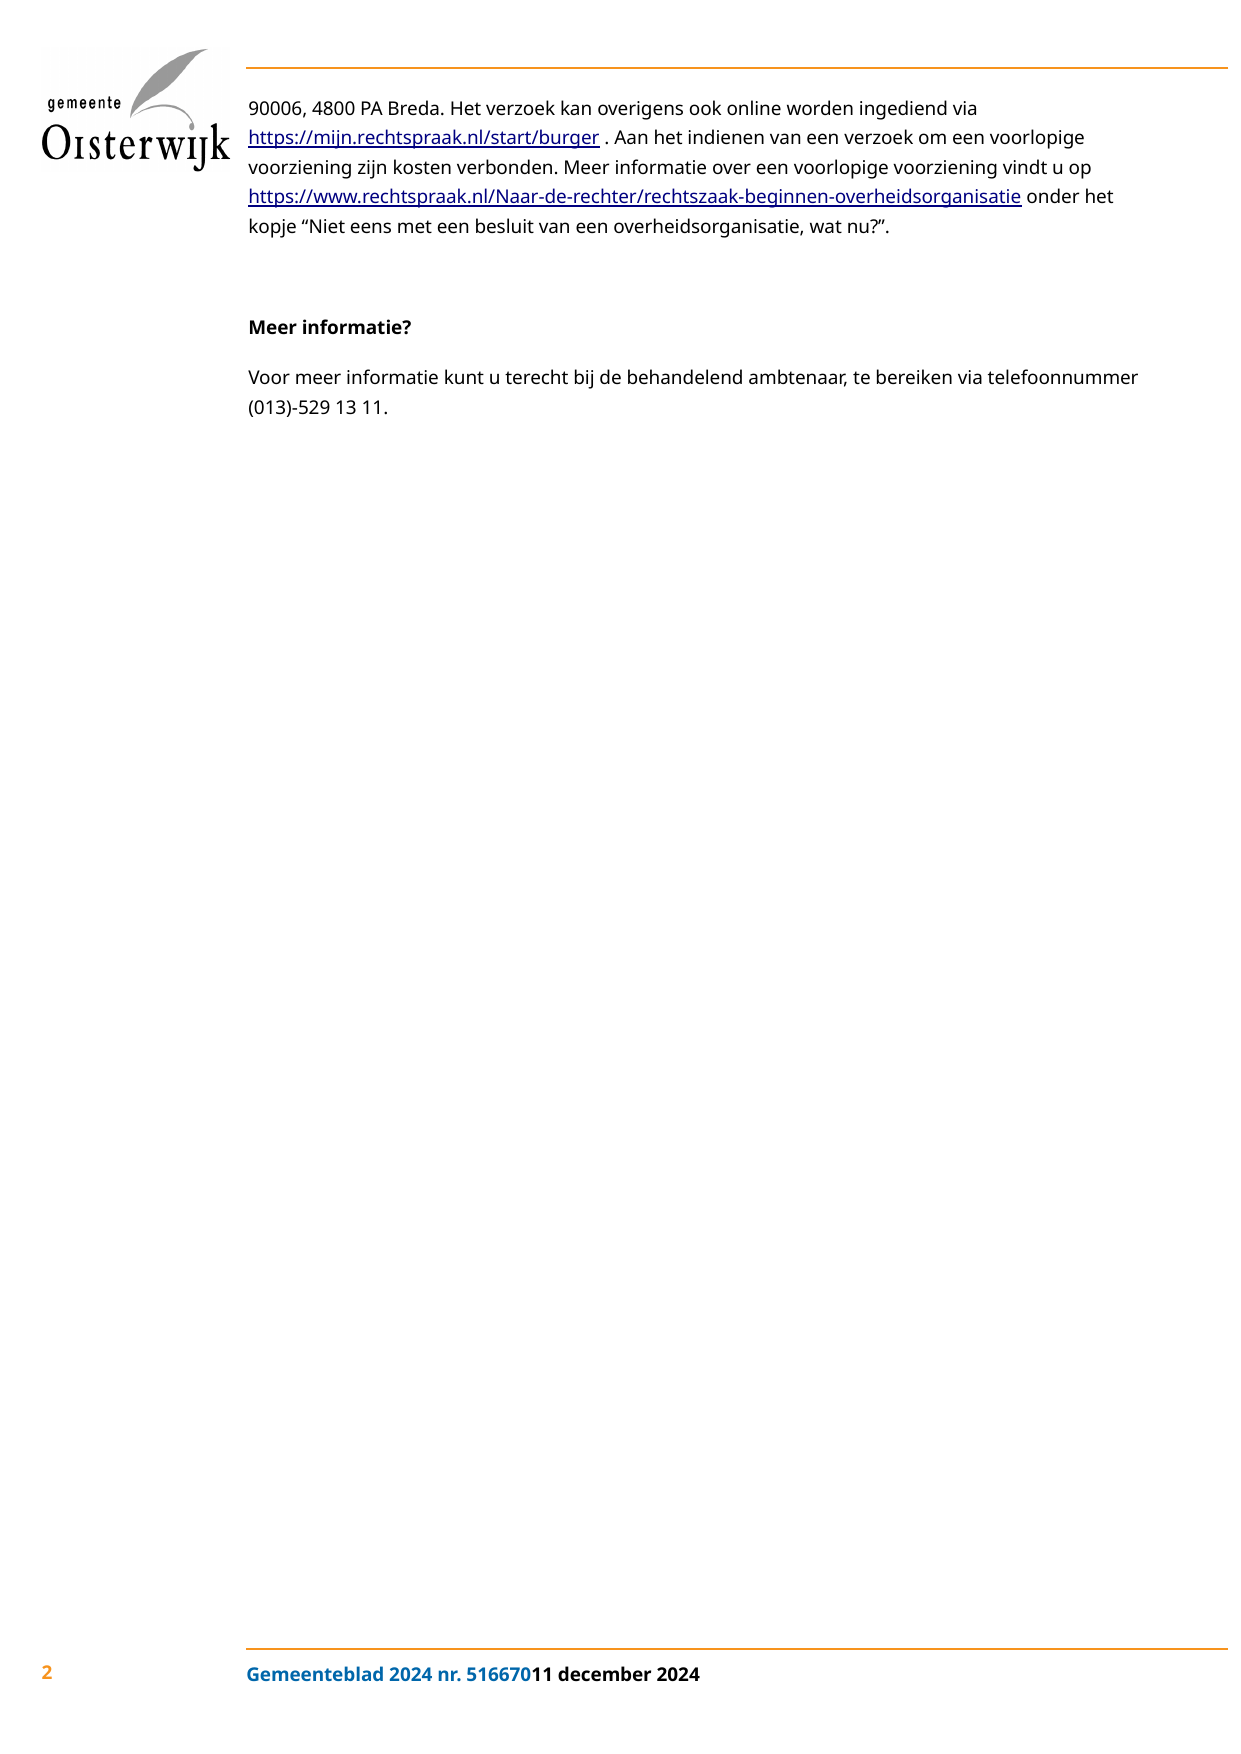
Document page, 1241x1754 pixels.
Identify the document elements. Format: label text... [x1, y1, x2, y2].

text Voor meer informatie kunt u terecht bij de behandelend ambtenaar, te bereiken via telefoonnummer (013)-529 13 11. [248, 364, 1152, 420]
picture [41, 47, 231, 172]
text 90006, 4800 PA Breda. Het verzoek kan overigens ook online worden ingediend via https://mijn.rechtspraak.nl/start/burger . Aan het indienen van een verzoek om een voorlopige voorziening zijn kosten verbonden. Meer informatie over een voorlopige voorziening vindt u op https://www.rechtspraak.nl/Naar-de-rechter/rechtszaak-beginnen-overheidsorganisatie onder het kopje “Niet eens met een besluit van een overheidsorganisatie, wat nu?”. [248, 95, 1152, 239]
text Meer informatie? [248, 314, 1152, 340]
